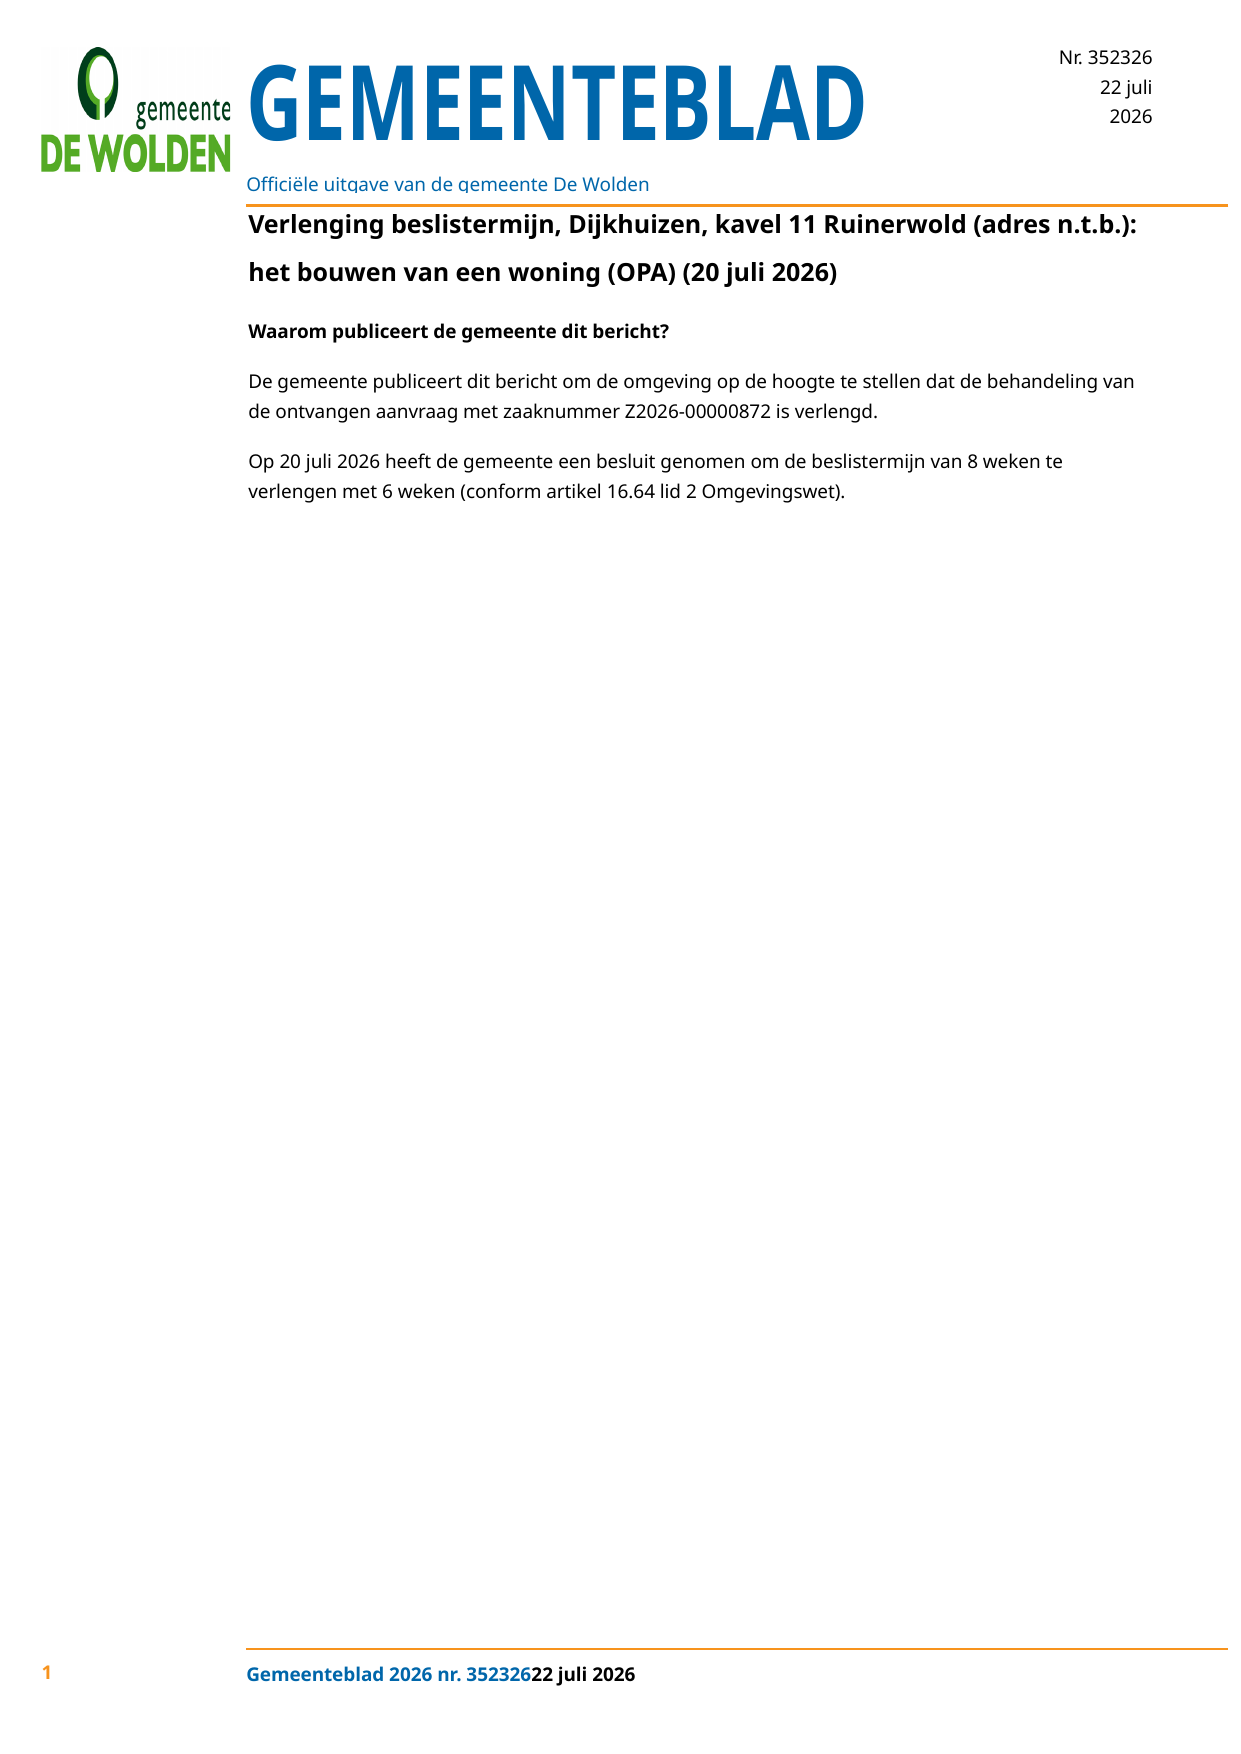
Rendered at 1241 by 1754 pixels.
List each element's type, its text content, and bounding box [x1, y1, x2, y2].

text Op 20 juli 2026 heeft de gemeente een besluit genomen om de beslistermijn van 8 weken te verlengen met 6 weken (conform artikel 16.64 lid 2 Omgevingswet). [248, 448, 1152, 504]
text Verlenging beslistermijn, Dijkhuizen, kavel 11 Ruinerwold (adres n.t.b.): het bouwen van een woning (OPA) (20 juli 2026) [248, 207, 1152, 288]
text De gemeente publiceert dit bericht om de omgeving op de hoogte te stellen dat de behandeling van de ontvangen aanvraag met zaaknummer Z2026-00000872 is verlengd. [248, 368, 1152, 424]
picture [41, 47, 231, 172]
text Waarom publiceert de gemeente dit bericht? [248, 318, 1152, 344]
